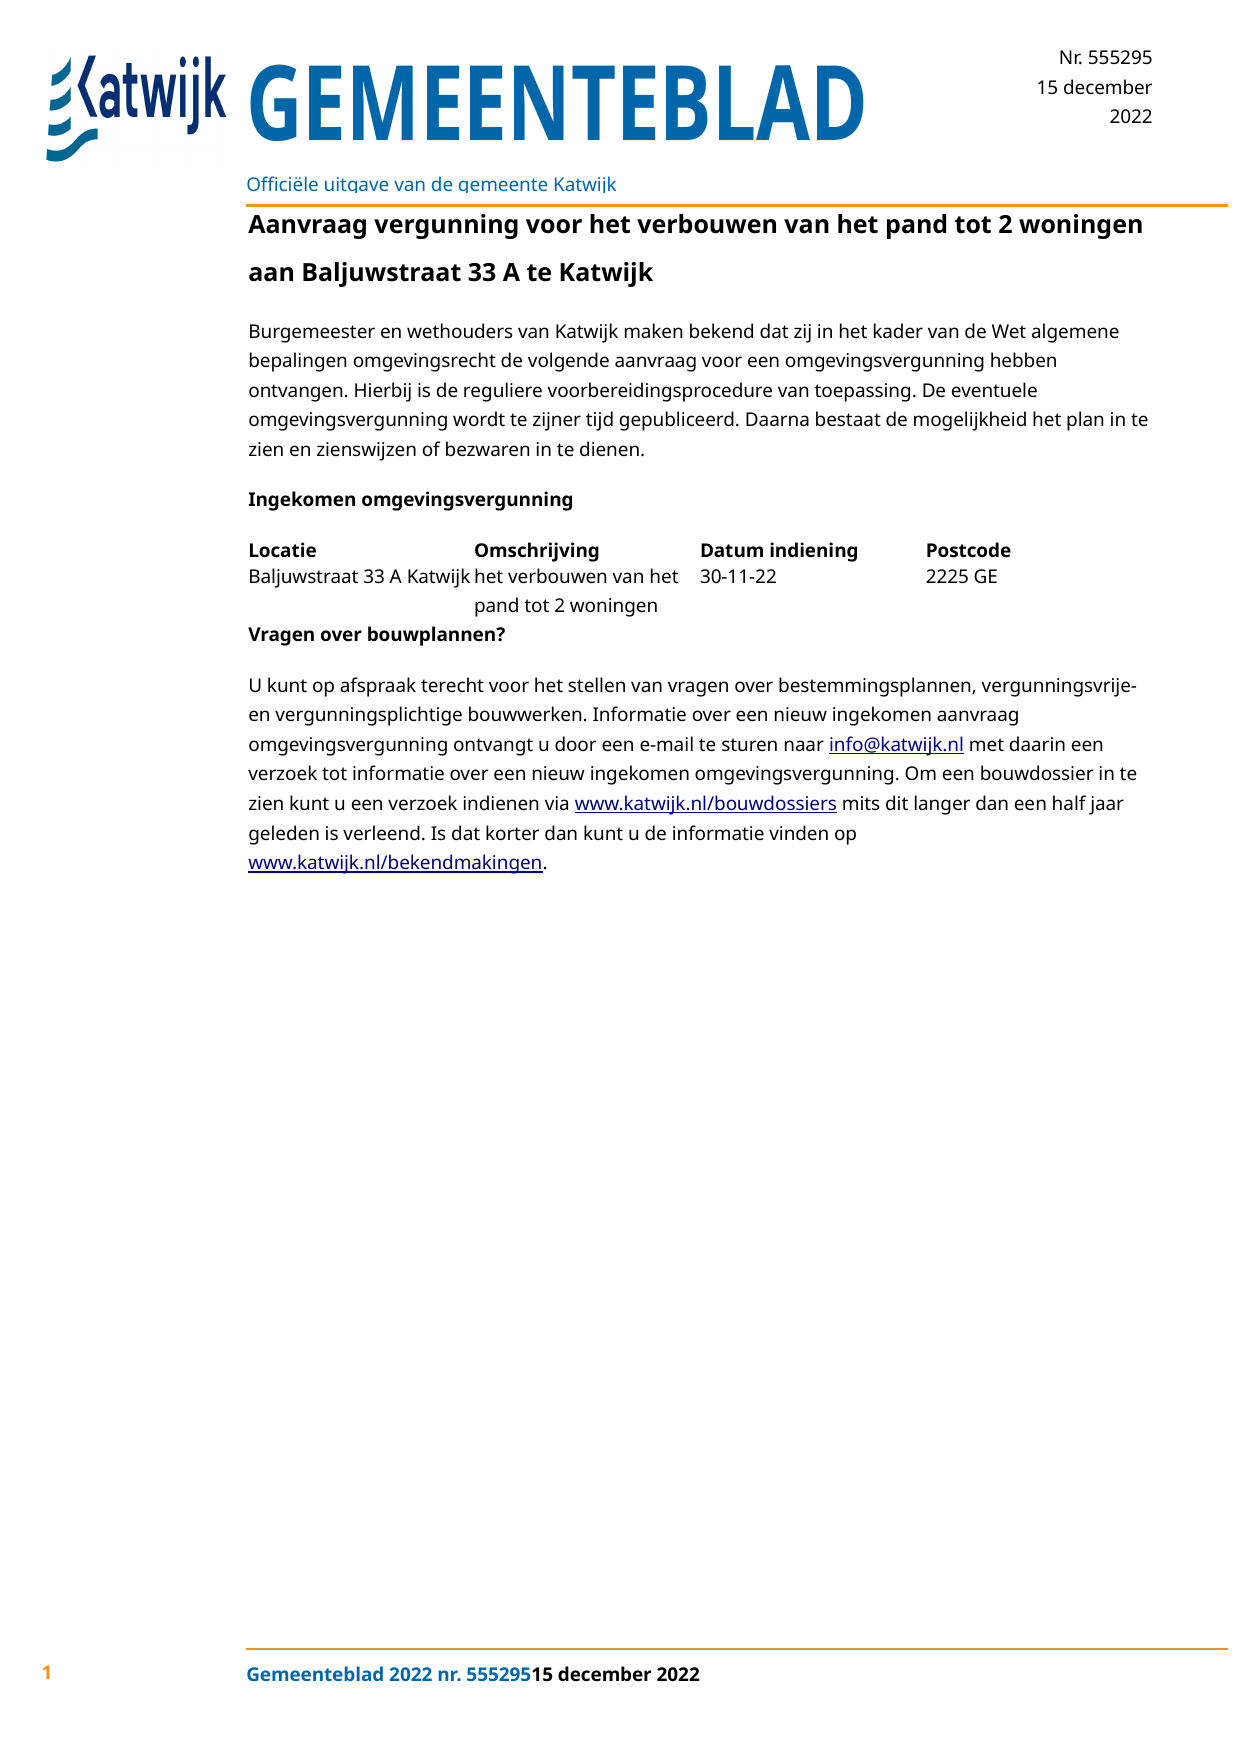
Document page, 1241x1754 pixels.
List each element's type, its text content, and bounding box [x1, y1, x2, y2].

table_cell 2225 GE [926, 563, 1152, 618]
text Ingekomen omgevingsvergunning [248, 487, 1152, 512]
picture [41, 47, 231, 172]
text Aanvraag vergunning voor het verbouwen van het pand tot 2 woningen aan Baljuwstraat 33 A te Katwijk [248, 207, 1152, 288]
table_cell 30-11-22 [700, 563, 926, 618]
text Vragen over bouwplannen? [248, 621, 1152, 647]
table_header Datum indiening [700, 537, 926, 563]
text Burgemeester en wethouders van Katwijk maken bekend dat zij in het kader van de Wet algemene bepalingen omgevingsrecht de volgende aanvraag voor een omgevingsvergunning hebben ontvangen. Hierbij is de reguliere voorbereidingsprocedure van toepassing. De eventuele omgevingsvergunning wordt te zijner tijd gepubliceerd. Daarna bestaat de mogelijkheid het plan in te zien en zienswijzen of bezwaren in te dienen. [248, 318, 1152, 462]
table_cell Baljuwstraat 33 A Katwijk [248, 563, 474, 618]
table_header Omschrijving [474, 537, 700, 563]
text U kunt op afspraak terecht voor het stellen van vragen over bestemmingsplannen, vergunningsvrije- en vergunningsplichtige bouwwerken. Informatie over een nieuw ingekomen aanvraag omgevingsvergunning ontvangt u door een e-mail te sturen naar info@katwijk.nl met daarin een verzoek tot informatie over een nieuw ingekomen omgevingsvergunning. Om een bouwdossier in te zien kunt u een verzoek indienen via www.katwijk.nl/bouwdossiers mits dit langer dan een half jaar geleden is verleend. Is dat korter dan kunt u de informatie vinden op www.katwijk.nl/bekendmakingen. [248, 672, 1152, 875]
table_header Locatie [248, 537, 474, 563]
table_cell het verbouwen van het pand tot 2 woningen [474, 563, 700, 618]
table_header Postcode [926, 537, 1152, 563]
